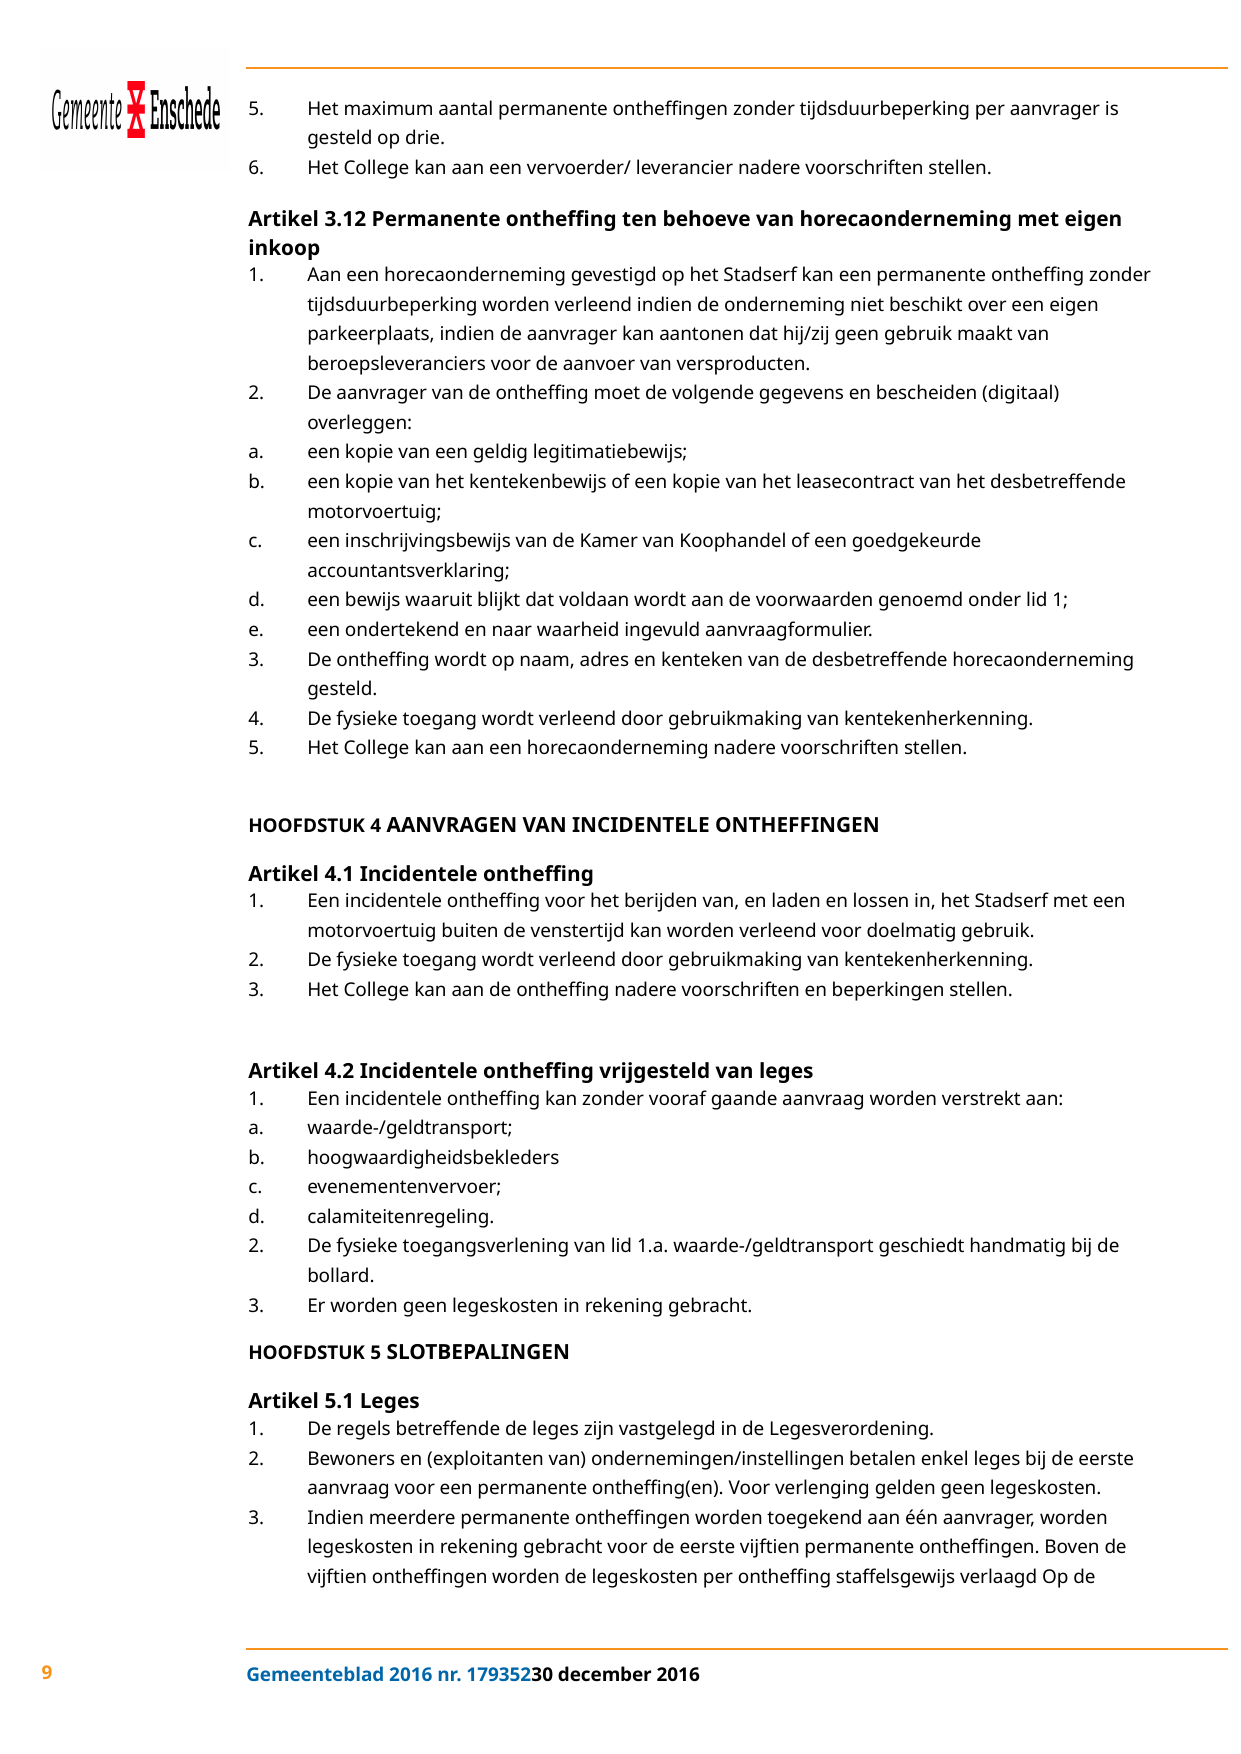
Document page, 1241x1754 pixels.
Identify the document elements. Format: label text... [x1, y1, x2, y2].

list Bewoners en (exploitanten van) ondernemingen/instellingen betalen enkel leges bij de eerste aanvraag voor een permanente ontheffing(en). Voor verlenging gelden geen legeskosten. [248, 1445, 1152, 1500]
list een ondertekend en naar waarheid ingevuld aanvraagformulier. [248, 616, 1152, 642]
list waarde-/geldtransport; [248, 1114, 1152, 1140]
picture [41, 47, 231, 172]
list De regels betreffende de leges zijn vastgelegd in de Legesverordening. [248, 1415, 1152, 1441]
list De ontheffing wordt op naam, adres en kenteken van de desbetreffende horecaonderneming gesteld. [248, 646, 1152, 701]
list De fysieke toegang wordt verleend door gebruikmaking van kentekenherkenning. [248, 947, 1152, 972]
list Er worden geen legeskosten in rekening gebracht. [248, 1292, 1152, 1317]
list Een incidentele ontheffing voor het berijden van, en laden en lossen in, het Stadserf met een motorvoertuig buiten de venstertijd kan worden verleend voor doelmatig gebruik. [248, 887, 1152, 943]
list De fysieke toegangsverlening van lid 1.a. waarde-/geldtransport geschiedt handmatig bij de bollard. [248, 1233, 1152, 1288]
list evenementenvervoer; [248, 1173, 1152, 1199]
list De aanvrager van de ontheffing moet de volgende gegevens en bescheiden (digitaal) overleggen: [248, 379, 1152, 435]
text Artikel 4.1 Incidentele ontheffing [248, 859, 1152, 887]
list calamiteitenregeling. [248, 1203, 1152, 1229]
text Artikel 4.2 Incidentele ontheffing vrijgesteld van leges [248, 1056, 1152, 1085]
text Artikel 3.12 Permanente ontheffing ten behoeve van horecaonderneming met eigen inkoop [248, 204, 1152, 261]
list een inschrijvingsbewijs van de Kamer van Koophandel of een goedgekeurde accountantsverklaring; [248, 527, 1152, 583]
list Aan een horecaonderneming gevestigd op het Stadserf kan een permanente ontheffing zonder tijdsduurbeperking worden verleend indien de onderneming niet beschikt over een eigen parkeerplaats, indien de aanvrager kan aantonen dat hij/zij geen gebruik maakt van beroepsleveranciers voor de aanvoer van versproducten. [248, 261, 1152, 376]
text HOOFDSTUK 4 AANVRAGEN VAN INCIDENTELE ONTHEFFINGEN [248, 810, 1152, 838]
text HOOFDSTUK 5 SLOTBEPALINGEN [248, 1337, 1152, 1366]
list De fysieke toegang wordt verleend door gebruikmaking van kentekenherkenning. [248, 705, 1152, 731]
list een bewijs waaruit blijkt dat voldaan wordt aan de voorwaarden genoemd onder lid 1; [248, 587, 1152, 612]
list een kopie van een geldig legitimatiebewijs; [248, 439, 1152, 464]
list een kopie van het kentekenbewijs of een kopie van het leasecontract van het desbetreffende motorvoertuig; [248, 468, 1152, 524]
list Een incidentele ontheffing kan zonder vooraf gaande aanvraag worden verstrekt aan: [248, 1085, 1152, 1110]
list Het College kan aan een vervoerder/ leverancier nadere voorschriften stellen. [248, 154, 1152, 180]
list Het College kan aan een horecaonderneming nadere voorschriften stellen. [248, 734, 1152, 760]
list hoogwaardigheidsbekleders [248, 1144, 1152, 1169]
list Het maximum aantal permanente ontheffingen zonder tijdsduurbeperking per aanvrager is gesteld op drie. [248, 95, 1152, 150]
text Artikel 5.1 Leges [248, 1387, 1152, 1415]
list Indien meerdere permanente ontheffingen worden toegekend aan één aanvrager, worden legeskosten in rekening gebracht voor de eerste vijftien permanente ontheffingen. Boven de vijftien ontheffingen worden de legeskosten per ontheffing staffelsgewijs verlaagd Op de [248, 1504, 1152, 1589]
list Het College kan aan de ontheffing nadere voorschriften en beperkingen stellen. [248, 976, 1152, 1002]
